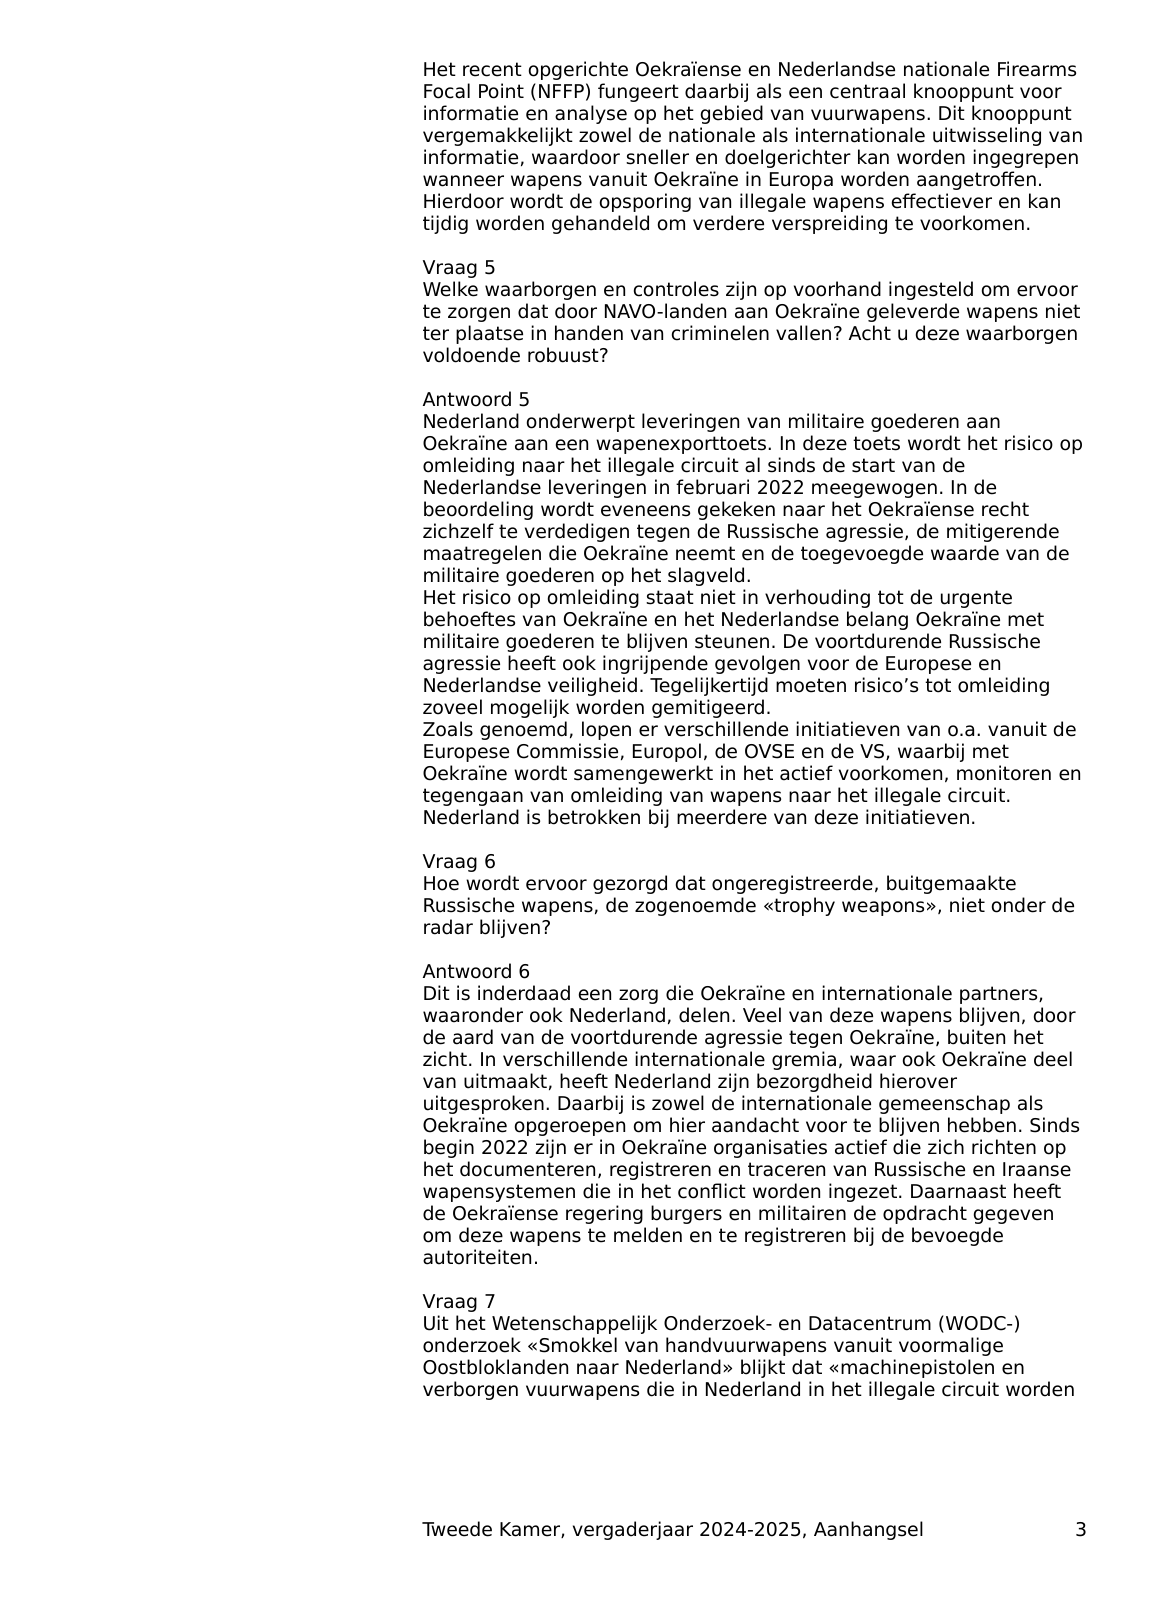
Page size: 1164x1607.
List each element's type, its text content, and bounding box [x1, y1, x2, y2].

text Vraag 5 [422, 257, 1087, 279]
text Het risico op omleiding staat niet in verhouding tot de urgente behoeftes van Oekraïne en het Nederlandse belang Oekraïne met militaire goederen te blijven steunen. De voortdurende Russische agressie heeft ook ingrijpende gevolgen voor de Europese en Nederlandse veiligheid. Tegelijkertijd moeten risico’s tot omleiding zoveel mogelijk worden gemitigeerd. [422, 587, 1087, 719]
text Welke waarborgen en controles zijn op voorhand ingesteld om ervoor te zorgen dat door NAVO-landen aan Oekraïne geleverde wapens niet ter plaatse in handen van criminelen vallen? Acht u deze waarborgen voldoende robuust? [422, 279, 1087, 367]
text Nederland onderwerpt leveringen van militaire goederen aan Oekraïne aan een wapenexporttoets. In deze toets wordt het risico op omleiding naar het illegale circuit al sinds de start van de Nederlandse leveringen in februari 2022 meegewogen. In de beoordeling wordt eveneens gekeken naar het Oekraïense recht zichzelf te verdedigen tegen de Russische agressie, de mitigerende maatregelen die Oekraïne neemt en de toegevoegde waarde van de militaire goederen op het slagveld. [422, 411, 1087, 587]
text Uit het Wetenschappelijk Onderzoek- en Datacentrum (WODC-) onderzoek «Smokkel van handvuurwapens vanuit voormalige Oostbloklanden naar Nederland» blijkt dat «machinepistolen en verborgen vuurwapens die in Nederland in het illegale circuit worden [422, 1313, 1087, 1401]
text Antwoord 6 [422, 961, 1087, 983]
text Vraag 7 [422, 1291, 1087, 1313]
text Hoe wordt ervoor gezorgd dat ongeregistreerde, buitgemaakte Russische wapens, de zogenoemde «trophy weapons», niet onder de radar blijven? [422, 873, 1087, 939]
text Zoals genoemd, lopen er verschillende initiatieven van o.a. vanuit de Europese Commissie, Europol, de OVSE en de VS, waarbij met Oekraïne wordt samengewerkt in het actief voorkomen, monitoren en tegengaan van omleiding van wapens naar het illegale circuit. Nederland is betrokken bij meerdere van deze initiatieven. [422, 719, 1087, 829]
text Antwoord 5 [422, 389, 1087, 411]
text Het recent opgerichte Oekraïense en Nederlandse nationale Firearms Focal Point (NFFP) fungeert daarbij als een centraal knooppunt voor informatie en analyse op het gebied van vuurwapens. Dit knooppunt vergemakkelijkt zowel de nationale als internationale uitwisseling van informatie, waardoor sneller en doelgerichter kan worden ingegrepen wanneer wapens vanuit Oekraïne in Europa worden aangetroffen. Hierdoor wordt de opsporing van illegale wapens effectiever en kan tijdig worden gehandeld om verdere verspreiding te voorkomen. [422, 59, 1087, 235]
text Dit is inderdaad een zorg die Oekraïne en internationale partners, waaronder ook Nederland, delen. Veel van deze wapens blijven, door de aard van de voortdurende agressie tegen Oekraïne, buiten het zicht. In verschillende internationale gremia, waar ook Oekraïne deel van uitmaakt, heeft Nederland zijn bezorgdheid hierover uitgesproken. Daarbij is zowel de internationale gemeenschap als Oekraïne opgeroepen om hier aandacht voor te blijven hebben. Sinds begin 2022 zijn er in Oekraïne organisaties actief die zich richten op het documenteren, registreren en traceren van Russische en Iraanse wapensystemen die in het conflict worden ingezet. Daarnaast heeft de Oekraïense regering burgers en militairen de opdracht gegeven om deze wapens te melden en te registreren bij de bevoegde autoriteiten. [422, 983, 1087, 1269]
text Vraag 6 [422, 851, 1087, 873]
